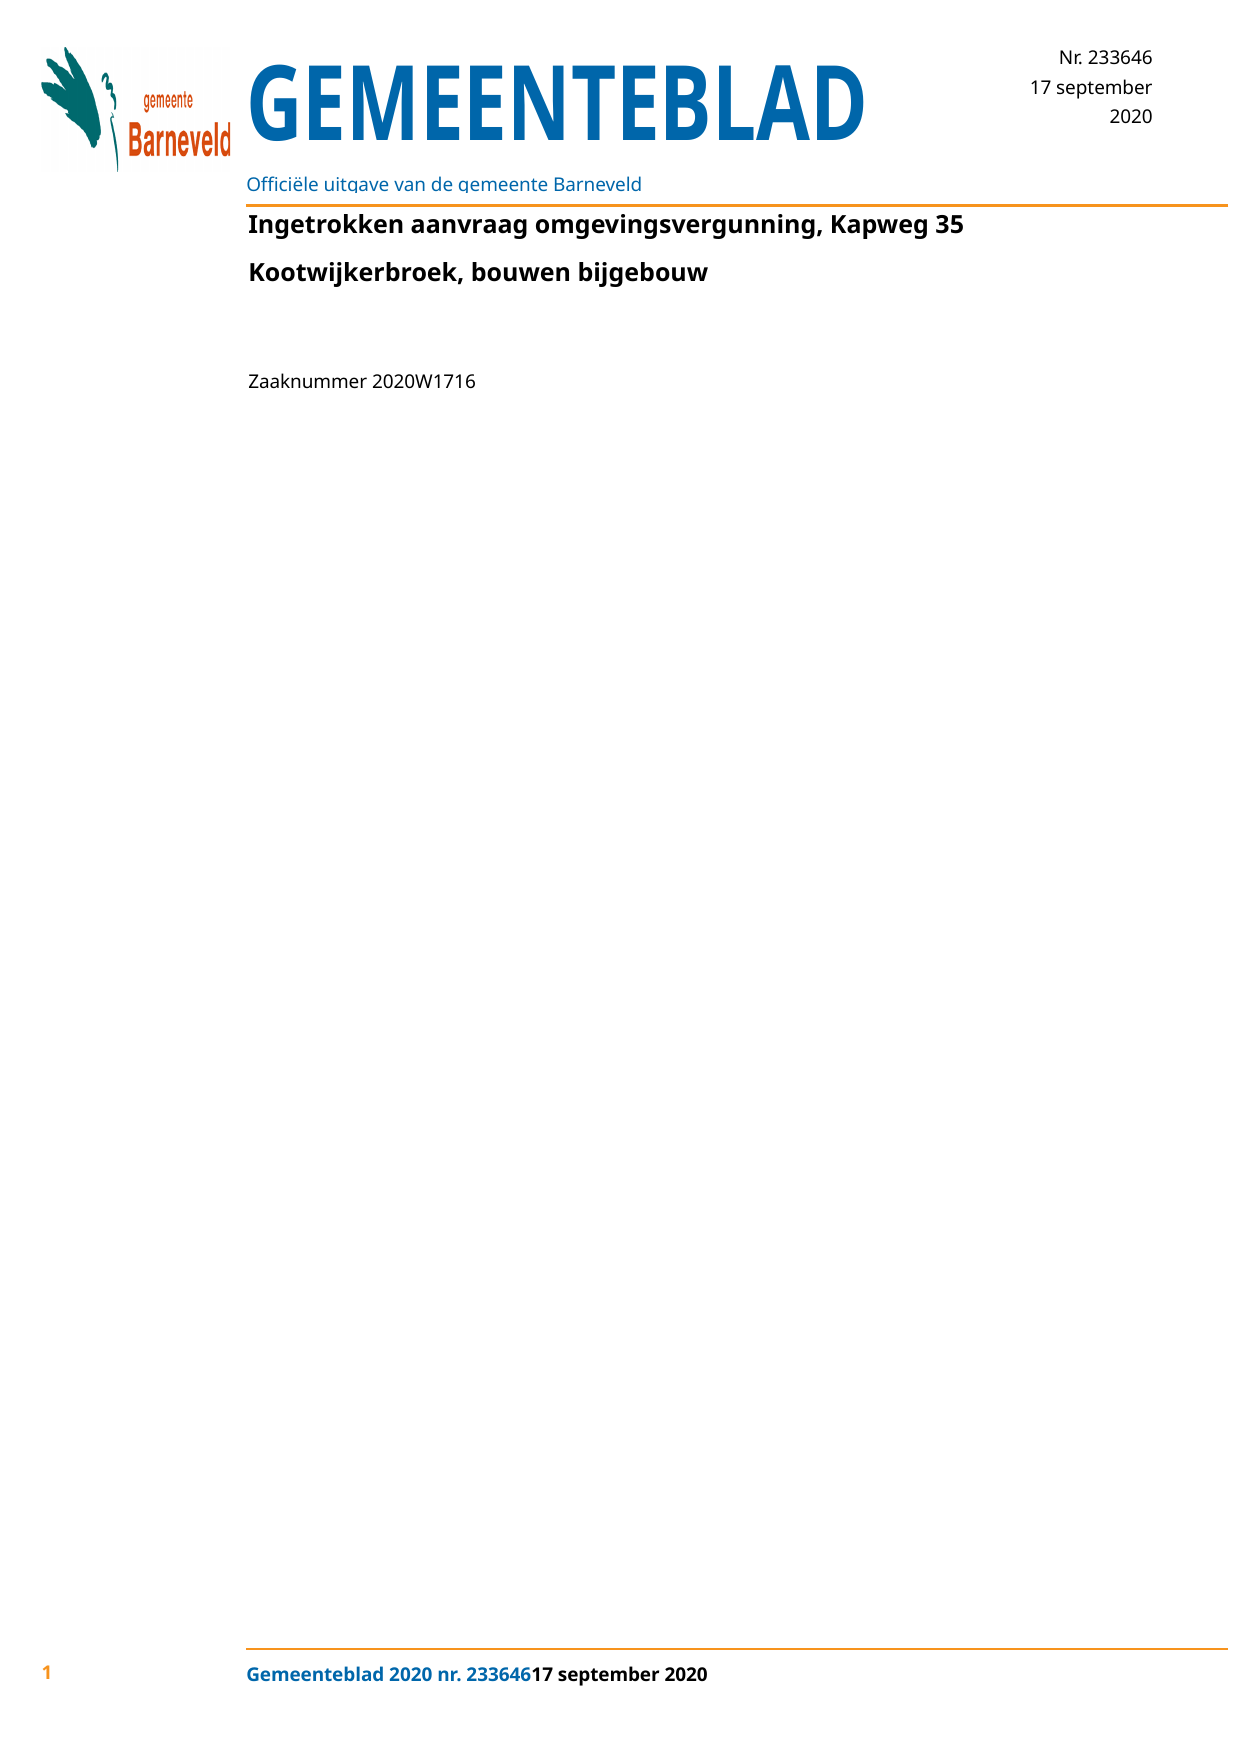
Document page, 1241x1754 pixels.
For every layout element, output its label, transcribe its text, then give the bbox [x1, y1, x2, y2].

text Zaaknummer 2020W1716 [248, 368, 1152, 394]
picture [41, 47, 231, 172]
text Ingetrokken aanvraag omgevingsvergunning, Kapweg 35 Kootwijkerbroek, bouwen bijgebouw [248, 207, 1152, 288]
